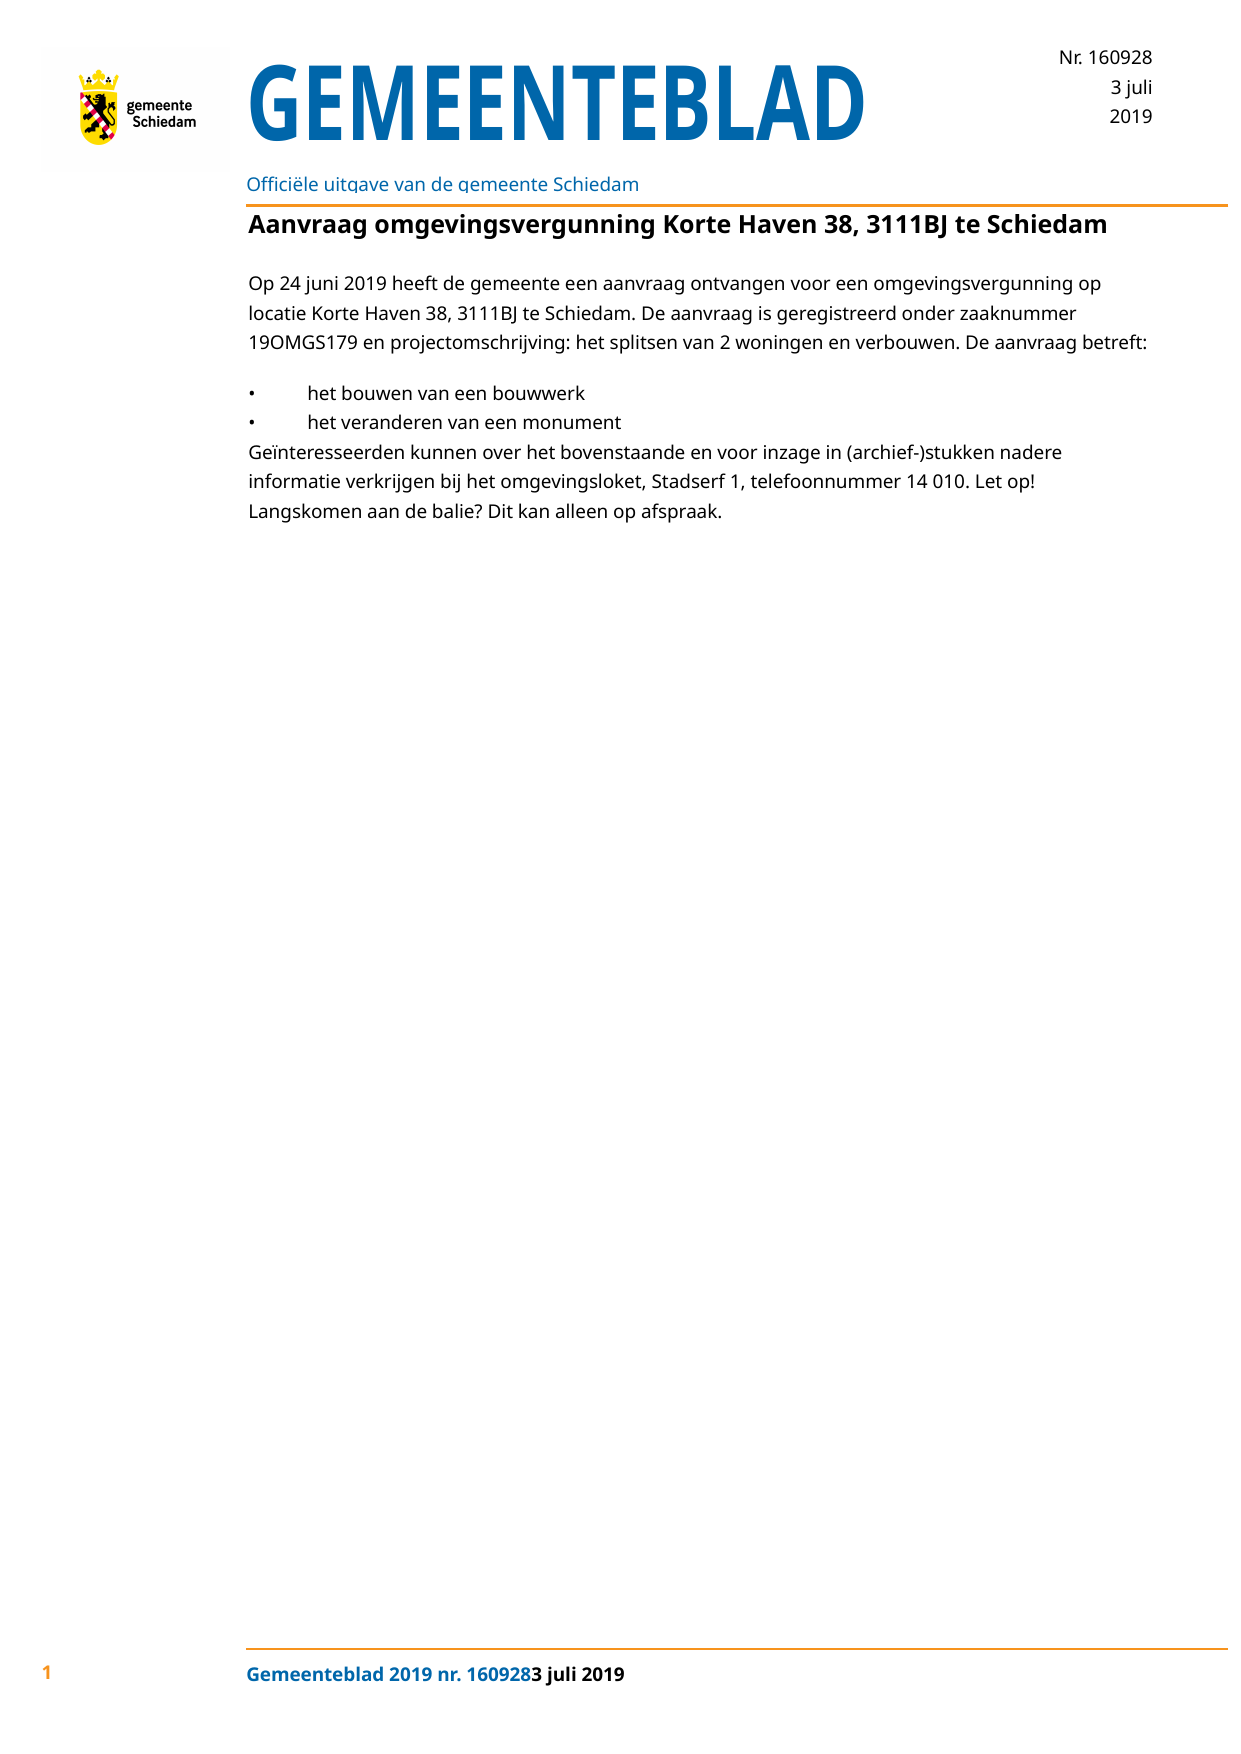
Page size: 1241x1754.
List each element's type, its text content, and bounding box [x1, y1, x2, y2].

list het veranderen van een monument [248, 409, 1152, 435]
text Op 24 juni 2019 heeft de gemeente een aanvraag ontvangen voor een omgevingsvergunning op locatie Korte Haven 38, 3111BJ te Schiedam. De aanvraag is geregistreerd onder zaaknummer 19OMGS179 en projectomschrijving: het splitsen van 2 woningen en verbouwen. De aanvraag betreft: [248, 270, 1152, 355]
picture [41, 47, 231, 172]
text Aanvraag omgevingsvergunning Korte Haven 38, 3111BJ te Schiedam [248, 207, 1152, 241]
list het bouwen van een bouwwerk [248, 380, 1152, 406]
text Geïnteresseerden kunnen over het bovenstaande en voor inzage in (archief-)stukken nadere informatie verkrijgen bij het omgevingsloket, Stadserf 1, telefoonnummer 14 010. Let op! Langskomen aan de balie? Dit kan alleen op afspraak. [248, 439, 1152, 524]
